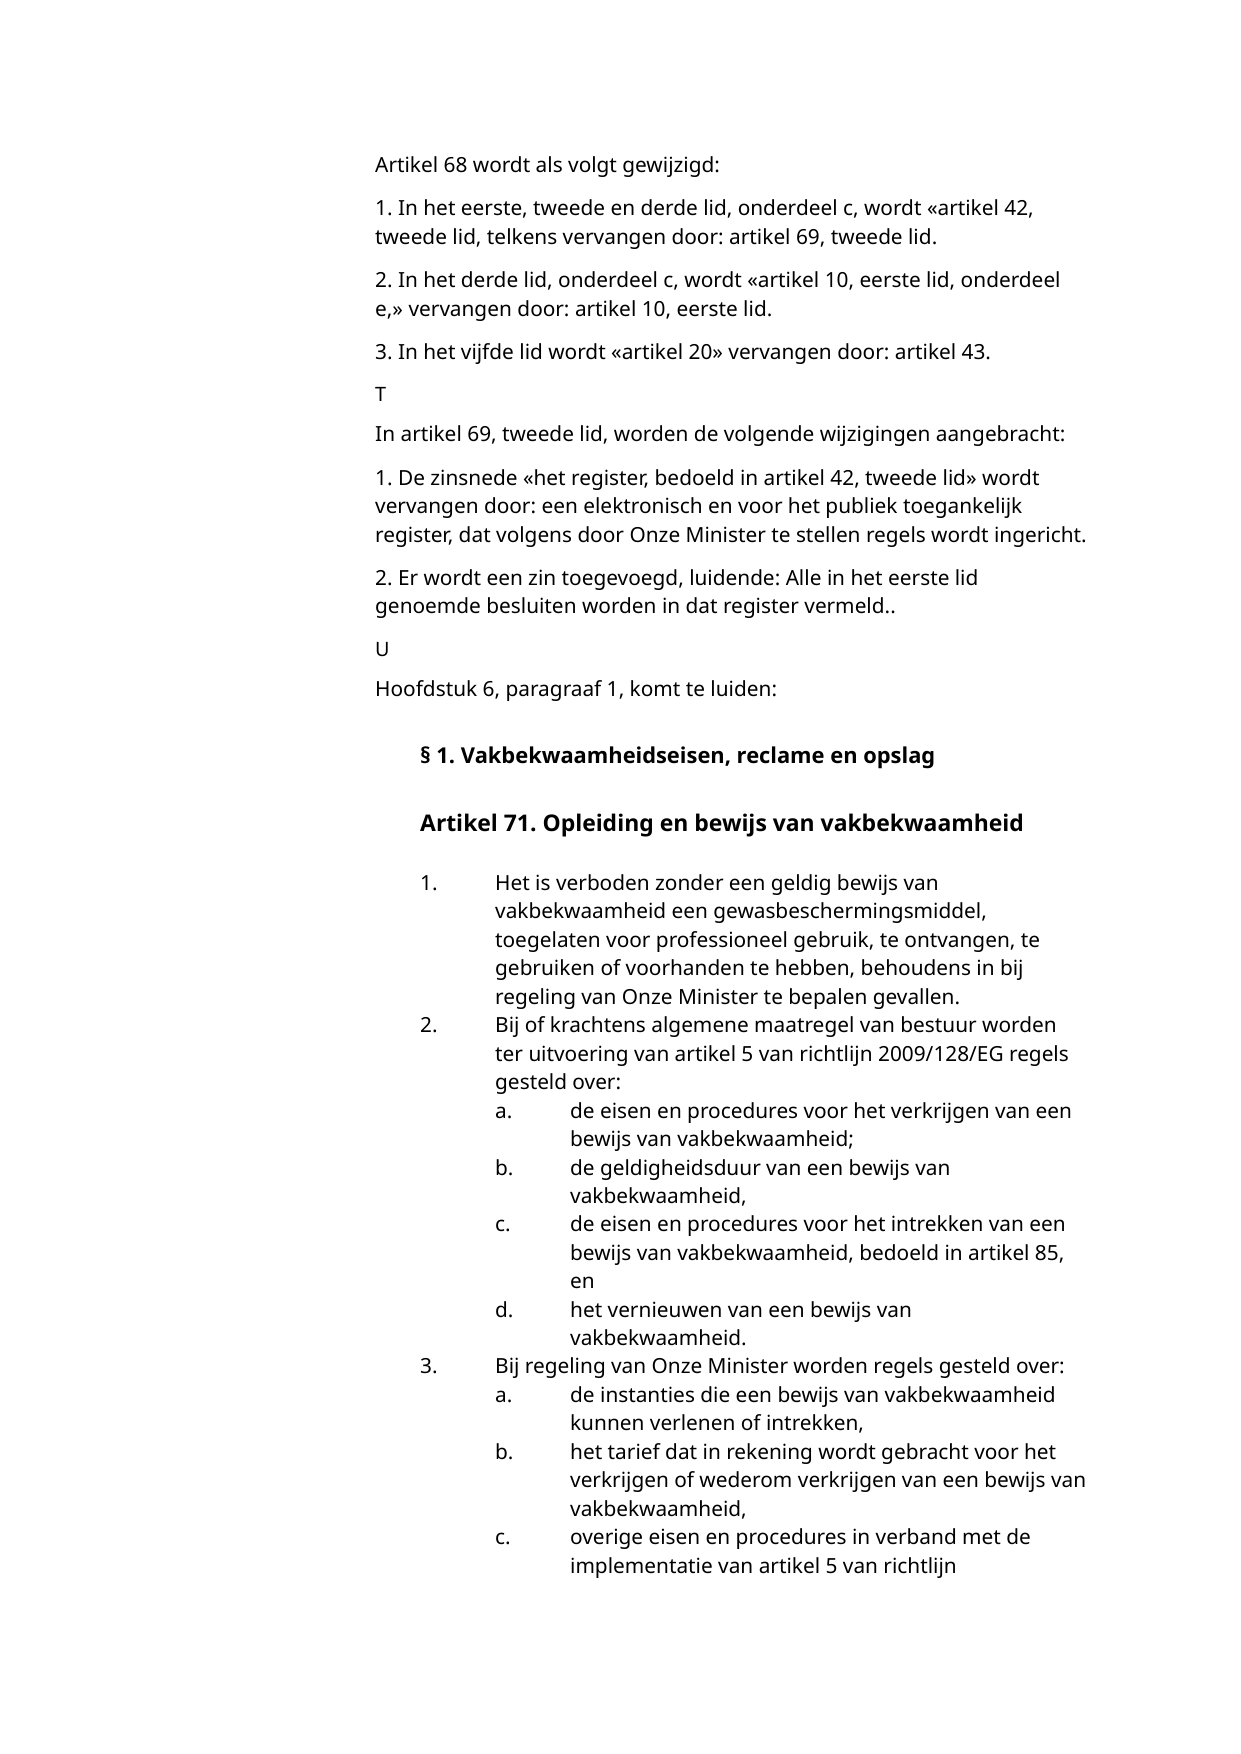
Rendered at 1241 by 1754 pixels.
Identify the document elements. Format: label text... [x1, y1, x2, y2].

text 2. Er wordt een zin toegevoegd, luidende: Alle in het eerste lid genoemde besluiten worden in dat register vermeld.. [375, 563, 1090, 620]
list de geldigheidsduur van een bewijs van vakbekwaamheid, [495, 1153, 1090, 1209]
text 2. In het derde lid, onderdeel c, wordt «artikel 10, eerste lid, onderdeel e,» vervangen door: artikel 10, eerste lid. [375, 265, 1090, 322]
text U [375, 635, 1090, 662]
list Bij regeling van Onze Minister worden regels gesteld over: [420, 1352, 1090, 1380]
list het vernieuwen van een bewijs van vakbekwaamheid. [495, 1295, 1090, 1352]
list Bij of krachtens algemene maatregel van bestuur worden ter uitvoering van artikel 5 van richtlijn 2009/128/EG regels gesteld over: [420, 1010, 1090, 1096]
text 1. De zinsnede «het register, bedoeld in artikel 42, tweede lid» wordt vervangen door: een elektronisch en voor het publiek toegankelijk register, dat volgens door Onze Minister te stellen regels wordt ingericht. [375, 463, 1090, 548]
list de eisen en procedures voor het verkrijgen van een bewijs van vakbekwaamheid; [495, 1096, 1090, 1153]
list de instanties die een bewijs van vakbekwaamheid kunnen verlenen of intrekken, [495, 1380, 1090, 1437]
subtitle § 1. Vakbekwaamheidseisen, reclame en opslag [420, 740, 1090, 769]
list overige eisen en procedures in verband met de implementatie van artikel 5 van richtlijn [495, 1522, 1090, 1579]
text Artikel 68 wordt als volgt gewijzigd: [375, 150, 1090, 178]
list Het is verboden zonder een geldig bewijs van vakbekwaamheid een gewasbeschermingsmiddel, toegelaten voor professioneel gebruik, te ontvangen, te gebruiken of voorhanden te hebben, behoudens in bij regeling van Onze Minister te bepalen gevallen. [420, 868, 1090, 1010]
text 3. In het vijfde lid wordt «artikel 20» vervangen door: artikel 43. [375, 337, 1090, 366]
text 1. In het eerste, tweede en derde lid, onderdeel c, wordt «artikel 42, tweede lid, telkens vervangen door: artikel 69, tweede lid. [375, 193, 1090, 250]
list het tarief dat in rekening wordt gebracht voor het verkrijgen of wederom verkrijgen van een bewijs van vakbekwaamheid, [495, 1437, 1090, 1522]
subtitle Artikel 71. Opleiding en bewijs van vakbekwaamheid [420, 807, 1090, 838]
text T [375, 381, 1090, 408]
text In artikel 69, tweede lid, worden de volgende wijzigingen aangebracht: [375, 419, 1090, 448]
text Hoofdstuk 6, paragraaf 1, komt te luiden: [375, 674, 1090, 702]
list de eisen en procedures voor het intrekken van een bewijs van vakbekwaamheid, bedoeld in artikel 85, en [495, 1209, 1090, 1295]
